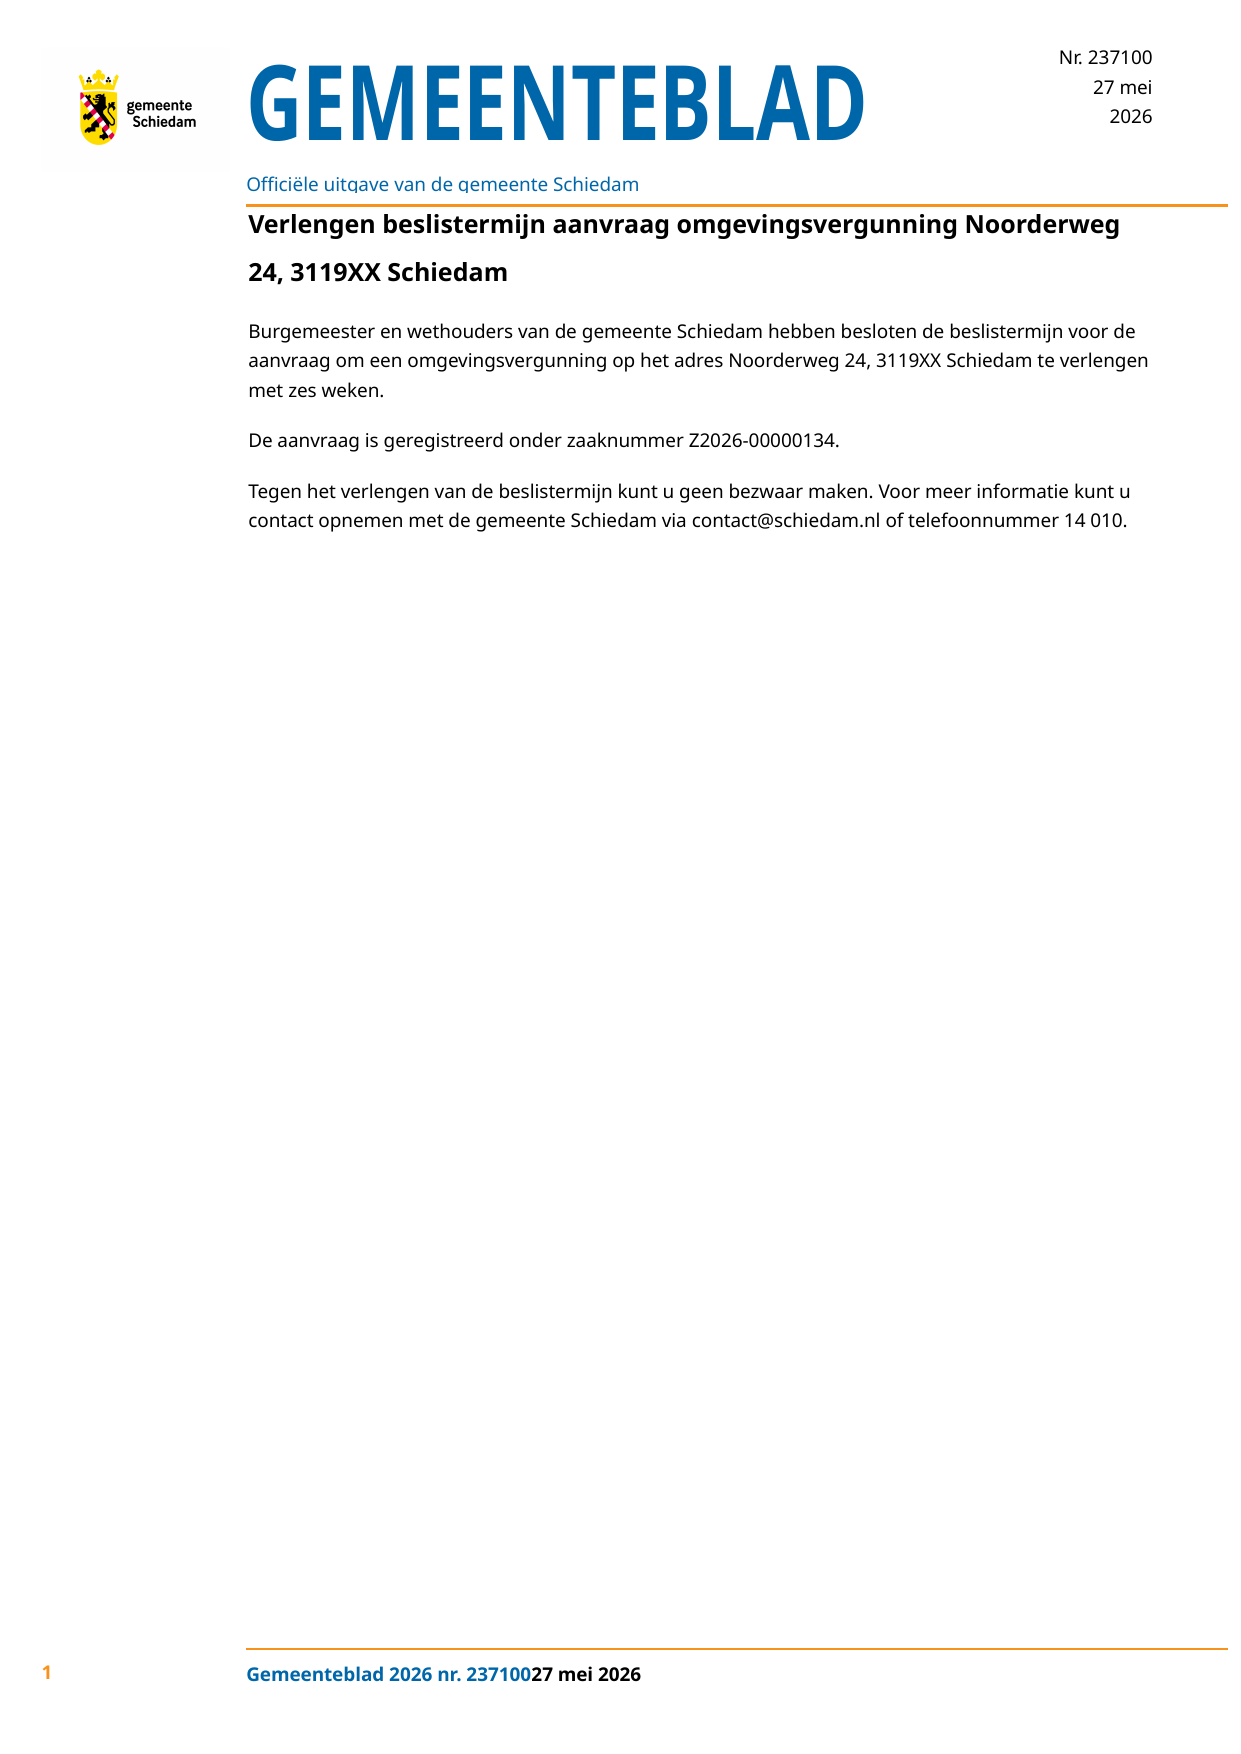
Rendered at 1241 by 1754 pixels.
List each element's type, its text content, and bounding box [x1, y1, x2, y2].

text Burgemeester en wethouders van de gemeente Schiedam hebben besloten de beslistermijn voor de aanvraag om een omgevingsvergunning op het adres Noorderweg 24, 3119XX Schiedam te verlengen met zes weken. [248, 318, 1152, 403]
text De aanvraag is geregistreerd onder zaaknummer Z2026-00000134. [248, 427, 1152, 453]
picture [41, 47, 231, 172]
text Verlengen beslistermijn aanvraag omgevingsvergunning Noorderweg 24, 3119XX Schiedam [248, 207, 1152, 288]
text Tegen het verlengen van de beslistermijn kunt u geen bezwaar maken. Voor meer informatie kunt u contact opnemen met de gemeente Schiedam via contact@schiedam.nl of telefoonnummer 14 010. [248, 478, 1152, 533]
